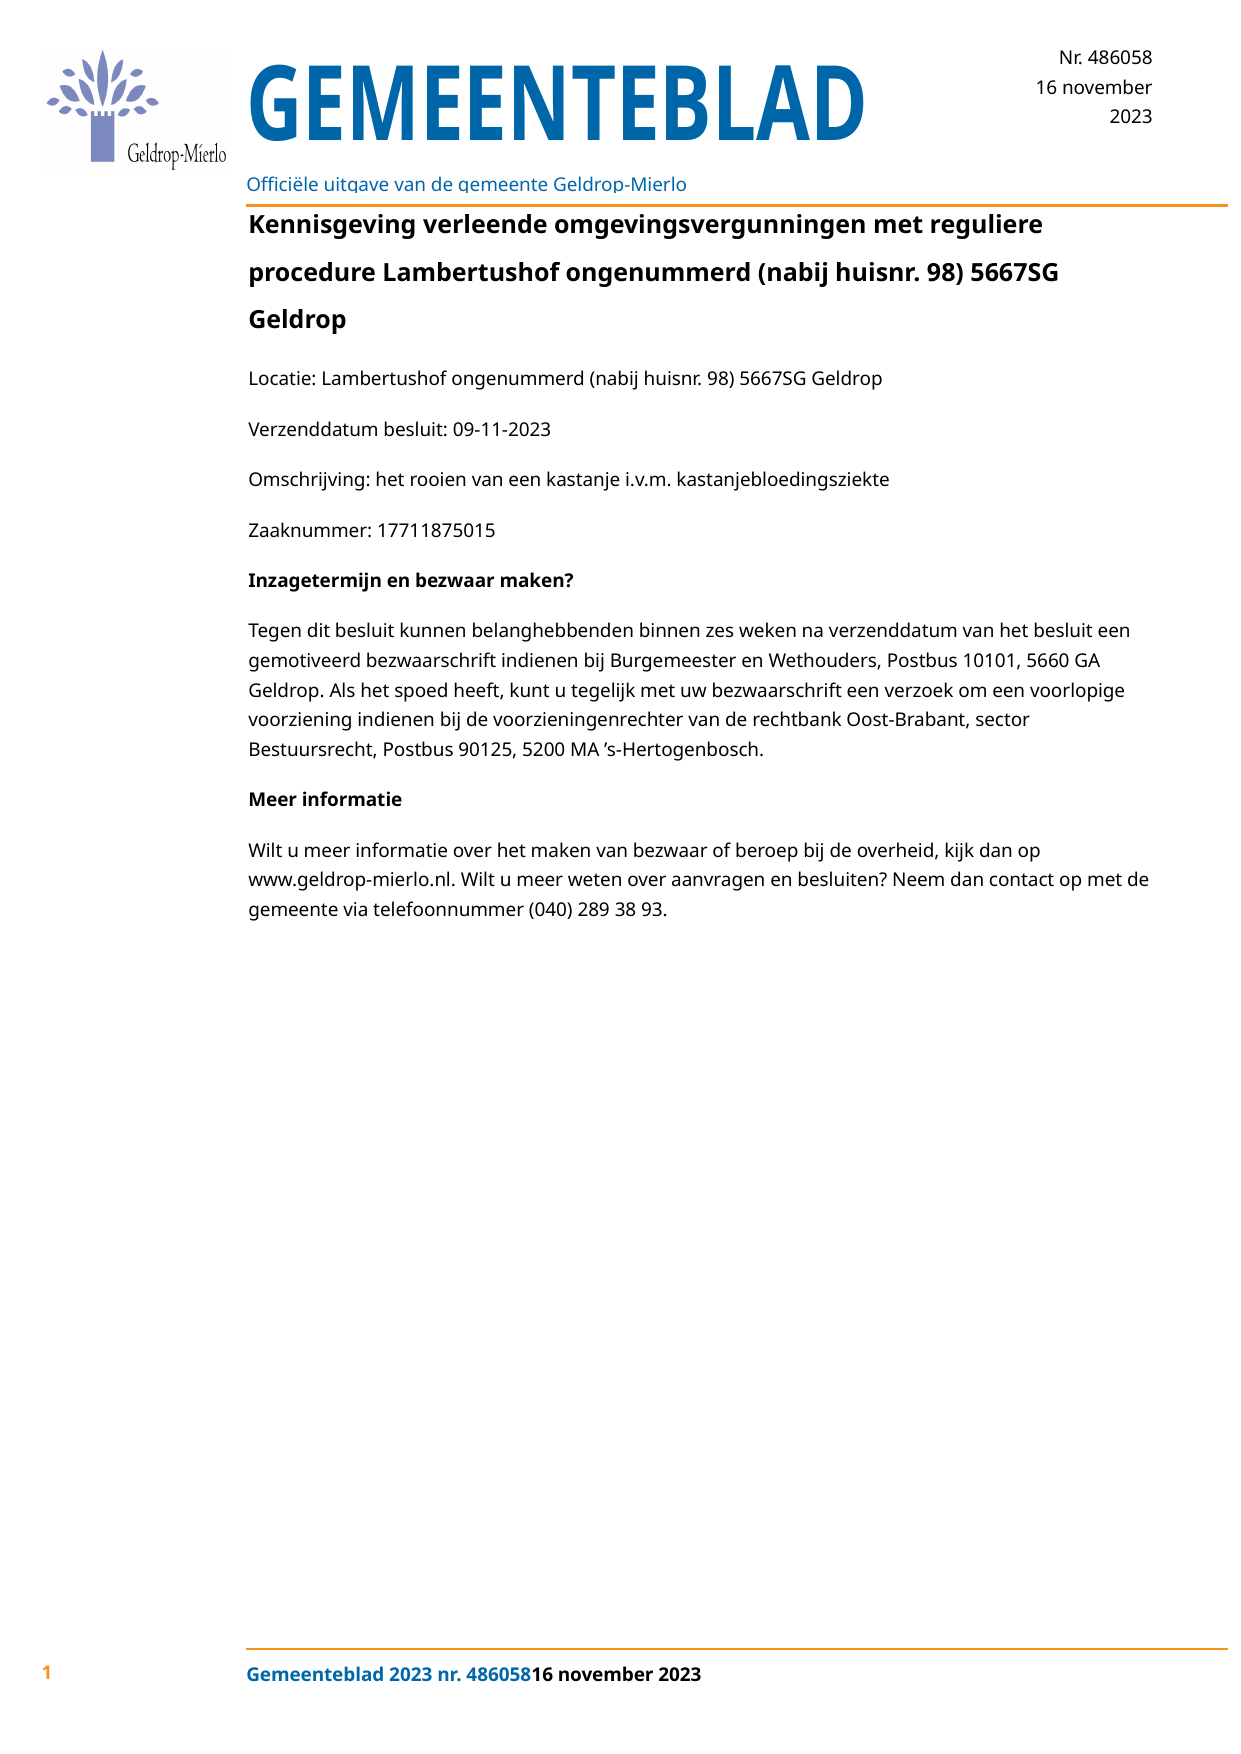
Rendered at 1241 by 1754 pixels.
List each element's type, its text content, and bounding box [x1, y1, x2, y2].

text Omschrijving: het rooien van een kastanje i.v.m. kastanjebloedingsziekte [248, 466, 1152, 492]
picture [41, 47, 231, 172]
text Inzagetermijn en bezwaar maken? [248, 567, 1152, 593]
text Verzenddatum besluit: 09-11-2023 [248, 416, 1152, 442]
text Meer informatie [248, 786, 1152, 812]
text Locatie: Lambertushof ongenummerd (nabij huisnr. 98) 5667SG Geldrop [248, 366, 1152, 391]
text Wilt u meer informatie over het maken van bezwaar of beroep bij de overheid, kijk dan op www.geldrop-mierlo.nl. Wilt u meer weten over aanvragen en besluiten? Neem dan contact op met de gemeente via telefoonnummer (040) 289 38 93. [248, 837, 1152, 922]
text Zaaknummer: 17711875015 [248, 517, 1152, 542]
text Tegen dit besluit kunnen belanghebbenden binnen zes weken na verzenddatum van het besluit een gemotiveerd bezwaarschrift indienen bij Burgemeester en Wethouders, Postbus 10101, 5660 GA Geldrop. Als het spoed heeft, kunt u tegelijk met uw bezwaarschrift een verzoek om een voorlopige voorziening indienen bij de voorzieningenrechter van de rechtbank Oost-Brabant, sector Bestuursrecht, Postbus 90125, 5200 MA ’s-Hertogenbosch. [248, 618, 1152, 762]
text Kennisgeving verleende omgevingsvergunningen met reguliere procedure Lambertushof ongenummerd (nabij huisnr. 98) 5667SG Geldrop [248, 207, 1152, 336]
